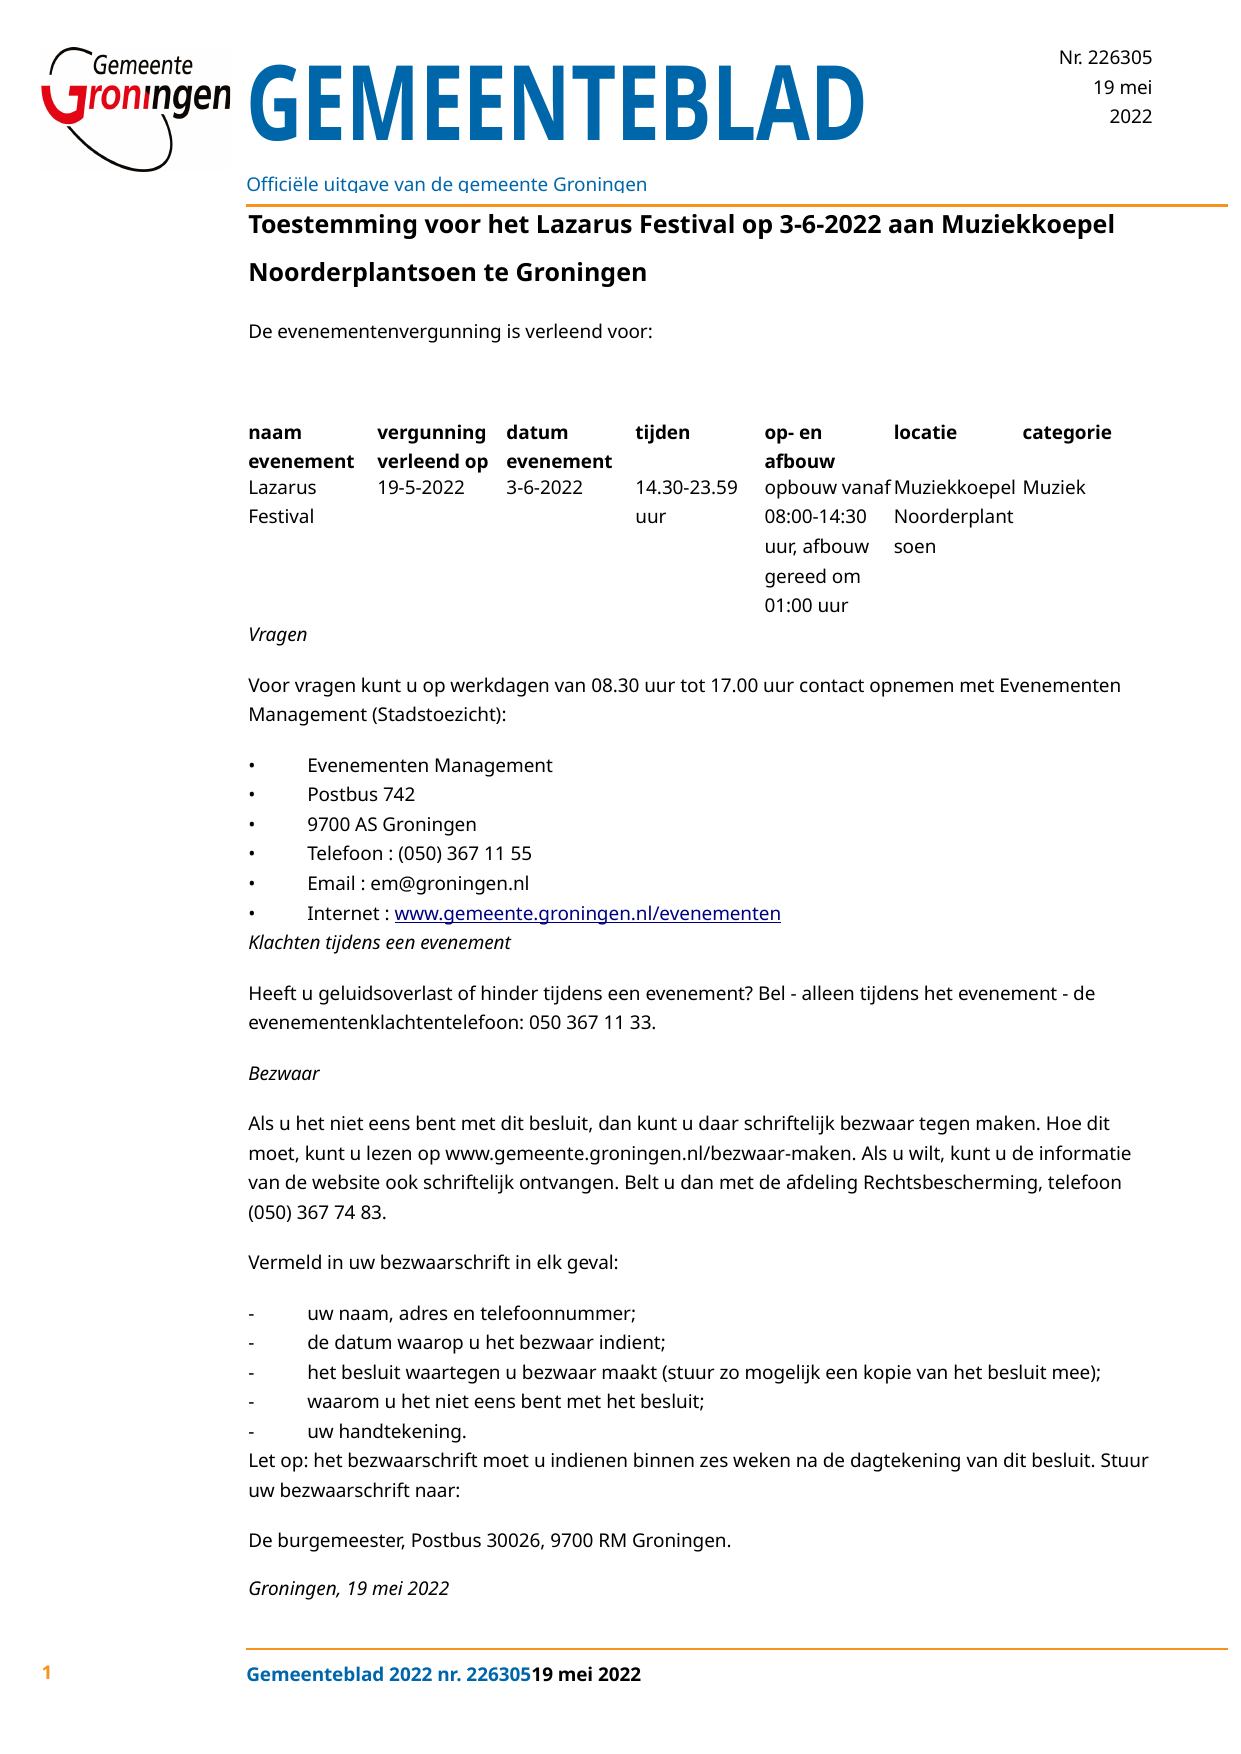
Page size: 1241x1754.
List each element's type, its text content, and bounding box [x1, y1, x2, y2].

table_header locatie [894, 419, 1022, 474]
table_header vergunning verleend op [377, 419, 506, 474]
text Als u het niet eens bent met dit besluit, dan kunt u daar schriftelijk bezwaar tegen maken. Hoe dit moet, kunt u lezen op www.gemeente.groningen.nl/bezwaar-maken. Als u wilt, kunt u de informatie van de website ook schriftelijk ontvangen. Belt u dan met de afdeling Rechtsbescherming, telefoon (050) 367 74 83. [248, 1110, 1152, 1225]
list de datum waarop u het bezwaar indient; [248, 1329, 1152, 1355]
list 9700 AS Groningen [248, 811, 1152, 837]
list uw handtekening. [248, 1418, 1152, 1444]
text Klachten tijdens een evenement [248, 929, 1152, 955]
list waarom u het niet eens bent met het besluit; [248, 1388, 1152, 1414]
text Let op: het bezwaarschrift moet u indienen binnen zes weken na de dagtekening van dit besluit. Stuur uw bezwaarschrift naar: [248, 1448, 1152, 1503]
text Bezwaar [248, 1060, 1152, 1086]
table_cell opbouw vanaf 08:00-14:30 uur, afbouw gereed om 01:00 uur [764, 474, 893, 618]
list Evenementen Management [248, 752, 1152, 778]
text De evenementenvergunning is verleend voor: [248, 318, 1152, 344]
list Internet : www.gemeente.groningen.nl/evenementen [248, 900, 1152, 926]
list Email : em@groningen.nl [248, 870, 1152, 896]
table_header naam evenement [248, 419, 377, 474]
text Vermeld in uw bezwaarschrift in elk geval: [248, 1249, 1152, 1275]
table_cell 14.30-23.59 uur [635, 474, 764, 618]
table_cell 19-5-2022 [377, 474, 506, 618]
list uw naam, adres en telefoonnummer; [248, 1300, 1152, 1326]
text De burgemeester, Postbus 30026, 9700 RM Groningen. [248, 1528, 1152, 1553]
picture [41, 47, 231, 172]
text Vragen [248, 621, 1152, 647]
text Heeft u geluidsoverlast of hinder tijdens een evenement? Bel - alleen tijdens het evenement - de evenementenklachtentelefoon: 050 367 11 33. [248, 980, 1152, 1035]
table_cell 3-6-2022 [506, 474, 635, 618]
table_cell Muziekkoepel Noorderplantsoen [894, 474, 1022, 618]
table_header categorie [1023, 419, 1152, 474]
table_cell Muziek [1023, 474, 1152, 618]
text Voor vragen kunt u op werkdagen van 08.30 uur tot 17.00 uur contact opnemen met Evenementen Management (Stadstoezicht): [248, 672, 1152, 727]
table_header datum evenement [506, 419, 635, 474]
text Toestemming voor het Lazarus Festival op 3-6-2022 aan Muziekkoepel Noorderplantsoen te Groningen [248, 207, 1152, 288]
list Postbus 742 [248, 781, 1152, 807]
table_header tijden [635, 419, 764, 474]
text Groningen, 19 mei 2022 [248, 1576, 1152, 1601]
table_cell Lazarus Festival [248, 474, 377, 618]
list Telefoon : (050) 367 11 55 [248, 841, 1152, 866]
list het besluit waartegen u bezwaar maakt (stuur zo mogelijk een kopie van het besluit mee); [248, 1359, 1152, 1385]
table_header op- en afbouw [764, 419, 893, 474]
